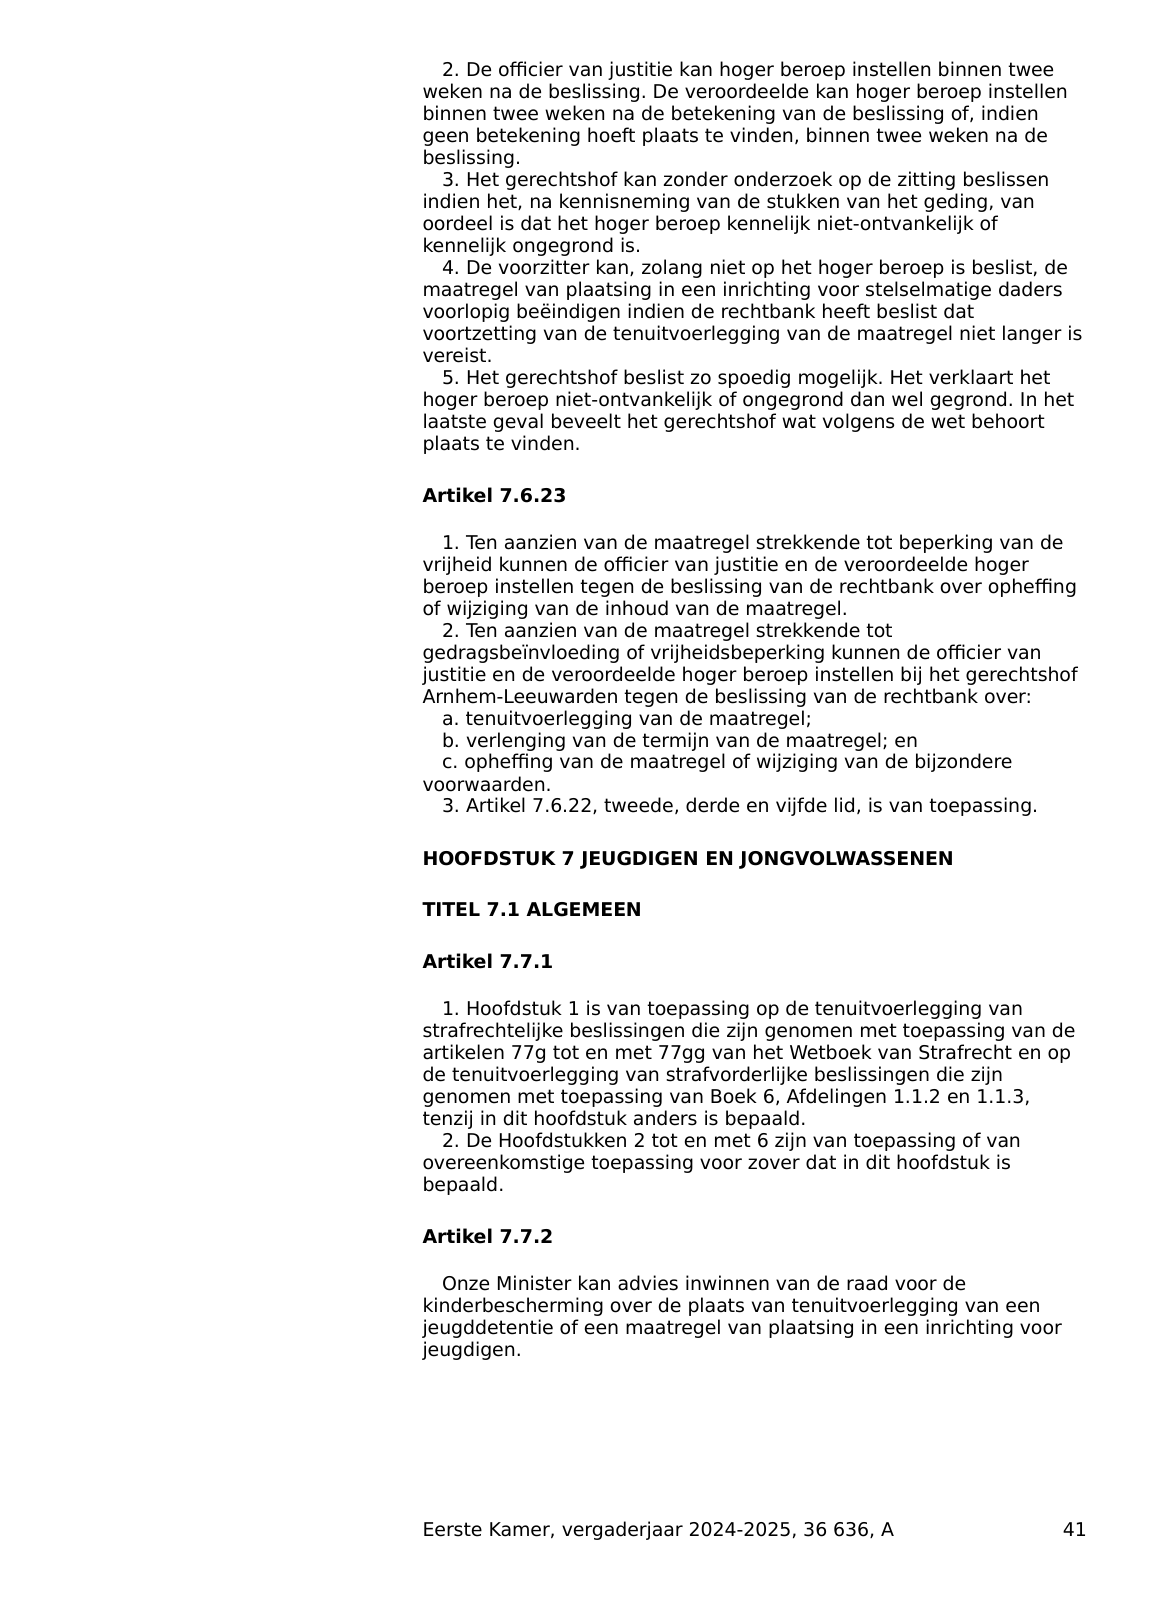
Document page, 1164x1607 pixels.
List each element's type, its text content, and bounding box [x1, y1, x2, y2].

subtitle HOOFDSTUK 7 JEUGDIGEN EN JONGVOLWASSENEN [422, 847, 1087, 869]
text c. opheffing van de maatregel of wijziging van de bijzondere voorwaarden. [422, 751, 1087, 795]
text b. verlenging van de termijn van de maatregel; en [422, 729, 1087, 751]
text 2. De officier van justitie kan hoger beroep instellen binnen twee weken na de beslissing. De veroordeelde kan hoger beroep instellen binnen twee weken na de betekening van de beslissing of, indien geen betekening hoeft plaats te vinden, binnen twee weken na de beslissing. [422, 59, 1087, 169]
text 3. Artikel 7.6.22, tweede, derde en vijfde lid, is van toepassing. [422, 795, 1087, 817]
subtitle Artikel 7.7.2 [422, 1226, 1087, 1248]
text 2. De Hoofdstukken 2 tot en met 6 zijn van toepassing of van overeenkomstige toepassing voor zover dat in dit hoofdstuk is bepaald. [422, 1130, 1087, 1196]
subtitle Artikel 7.7.1 [422, 951, 1087, 973]
text 1. Ten aanzien van de maatregel strekkende tot beperking van de vrijheid kunnen de officier van justitie en de veroordeelde hoger beroep instellen tegen de beslissing van de rechtbank over opheffing of wijziging van de inhoud van de maatregel. [422, 532, 1087, 619]
subtitle TITEL 7.1 ALGEMEEN [422, 899, 1087, 921]
text a. tenuitvoerlegging van de maatregel; [422, 707, 1087, 729]
text 5. Het gerechtshof beslist zo spoedig mogelijk. Het verklaart het hoger beroep niet-ontvankelijk of ongegrond dan wel gegrond. In het laatste geval beveelt het gerechtshof wat volgens de wet behoort plaats te vinden. [422, 367, 1087, 455]
text 2. Ten aanzien van de maatregel strekkende tot gedragsbeïnvloeding of vrijheidsbeperking kunnen de officier van justitie en de veroordeelde hoger beroep instellen bij het gerechtshof Arnhem-Leeuwarden tegen de beslissing van de rechtbank over: [422, 619, 1087, 707]
text 4. De voorzitter kan, zolang niet op het hoger beroep is beslist, de maatregel van plaatsing in een inrichting voor stelselmatige daders voorlopig beëindigen indien de rechtbank heeft beslist dat voortzetting van de tenuitvoerlegging van de maatregel niet langer is vereist. [422, 257, 1087, 367]
text Onze Minister kan advies inwinnen van de raad voor de kinderbescherming over de plaats van tenuitvoerlegging van een jeugddetentie of een maatregel van plaatsing in een inrichting voor jeugdigen. [422, 1273, 1087, 1361]
text 3. Het gerechtshof kan zonder onderzoek op de zitting beslissen indien het, na kennisneming van de stukken van het geding, van oordeel is dat het hoger beroep kennelijk niet-ontvankelijk of kennelijk ongegrond is. [422, 169, 1087, 257]
text 1. Hoofdstuk 1 is van toepassing op de tenuitvoerlegging van strafrechtelijke beslissingen die zijn genomen met toepassing van de artikelen 77g tot en met 77gg van het Wetboek van Strafrecht en op de tenuitvoerlegging van strafvorderlijke beslissingen die zijn genomen met toepassing van Boek 6, Afdelingen 1.1.2 en 1.1.3, tenzij in dit hoofdstuk anders is bepaald. [422, 998, 1087, 1130]
subtitle Artikel 7.6.23 [422, 485, 1087, 507]
